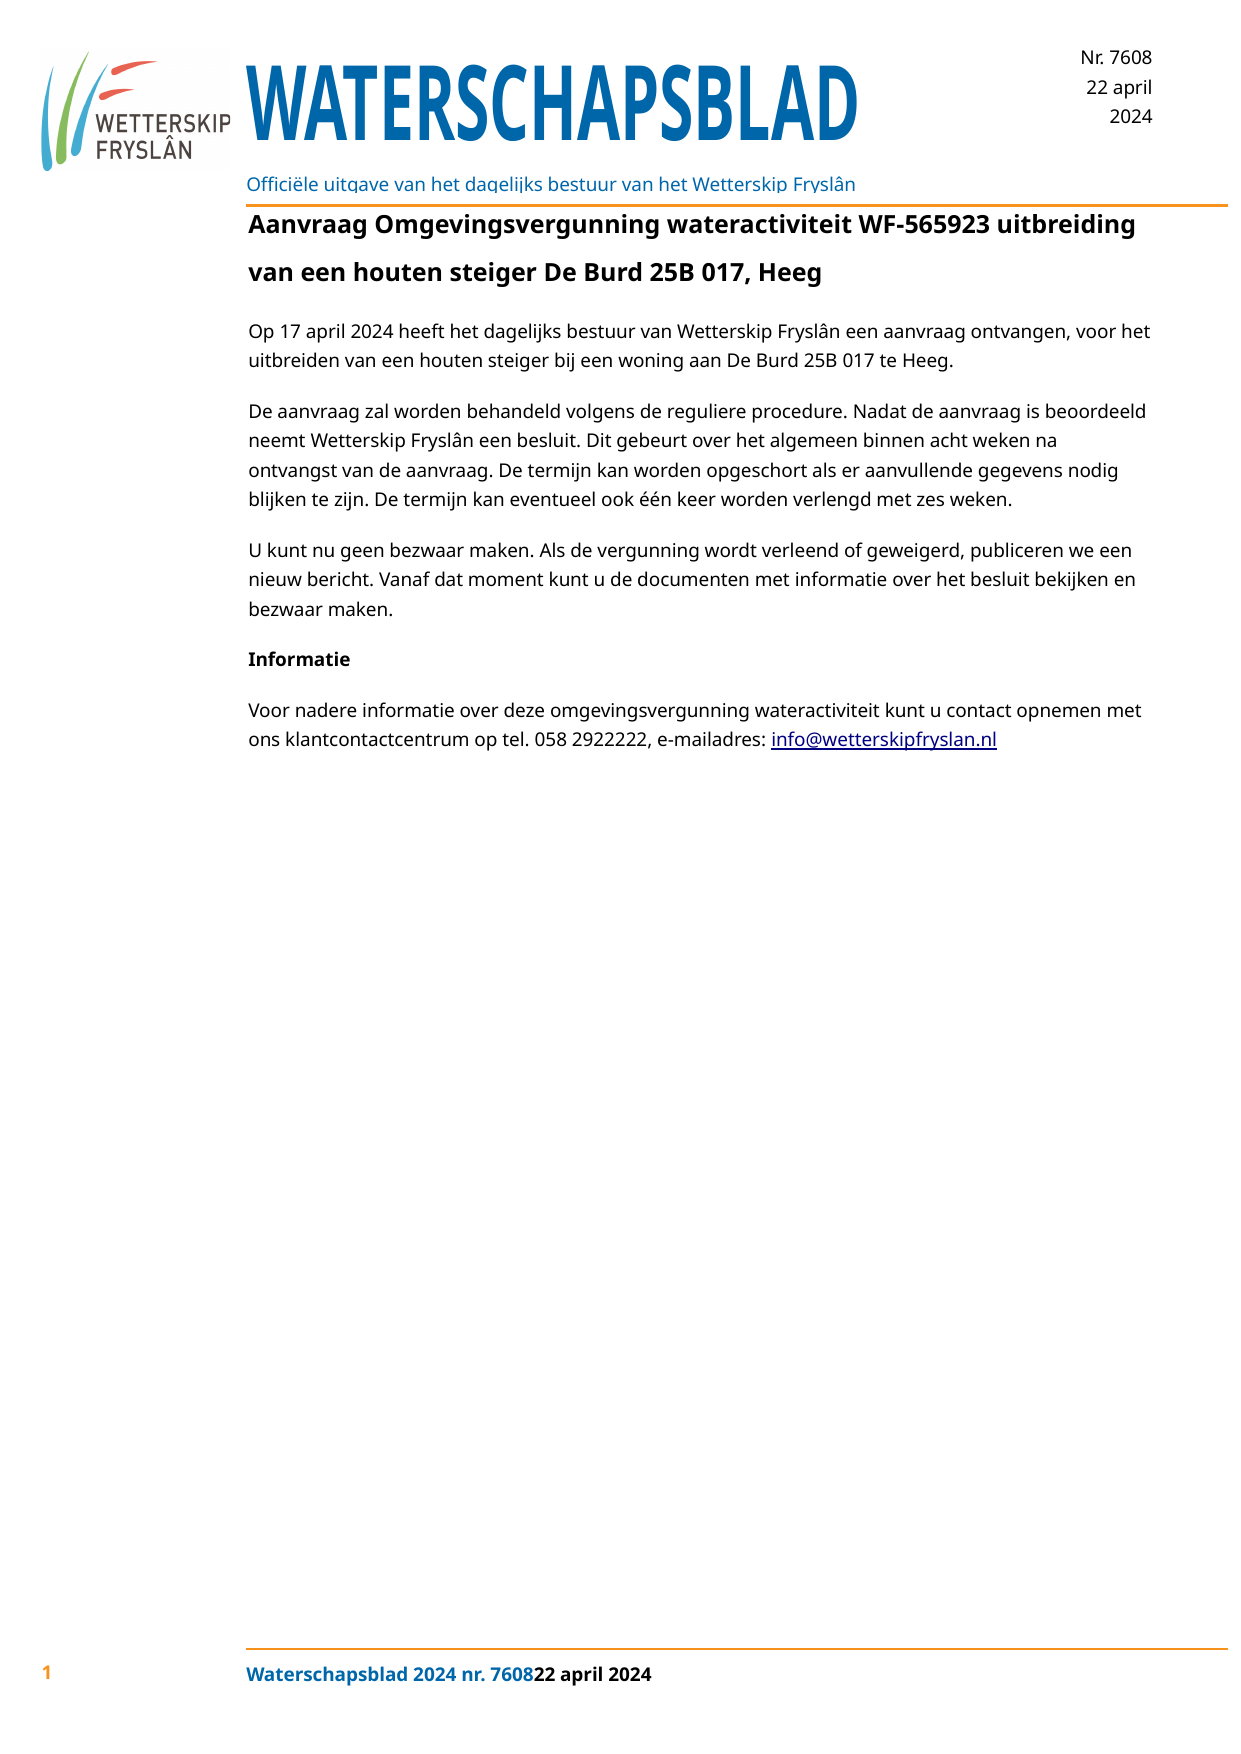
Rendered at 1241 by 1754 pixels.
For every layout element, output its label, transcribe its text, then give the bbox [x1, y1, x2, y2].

picture [41, 47, 231, 172]
text U kunt nu geen bezwaar maken. Als de vergunning wordt verleend of geweigerd, publiceren we een nieuw bericht. Vanaf dat moment kunt u de documenten met informatie over het besluit bekijken en bezwaar maken. [248, 537, 1152, 622]
text Voor nadere informatie over deze omgevingsvergunning wateractiviteit kunt u contact opnemen met ons klantcontactcentrum op tel. 058 2922222, e-mailadres: info@wetterskipfryslan.nl [248, 697, 1152, 752]
text De aanvraag zal worden behandeld volgens de reguliere procedure. Nadat de aanvraag is beoordeeld neemt Wetterskip Fryslân een besluit. Dit gebeurt over het algemeen binnen acht weken na ontvangst van de aanvraag. De termijn kan worden opgeschort als er aanvullende gegevens nodig blijken te zijn. De termijn kan eventueel ook één keer worden verlengd met zes weken. [248, 398, 1152, 512]
text Informatie [248, 647, 1152, 672]
text Op 17 april 2024 heeft het dagelijks bestuur van Wetterskip Fryslân een aanvraag ontvangen, voor het uitbreiden van een houten steiger bij een woning aan De Burd 25B 017 te Heeg. [248, 318, 1152, 373]
text Aanvraag Omgevingsvergunning wateractiviteit WF-565923 uitbreiding van een houten steiger De Burd 25B 017, Heeg [248, 207, 1152, 288]
